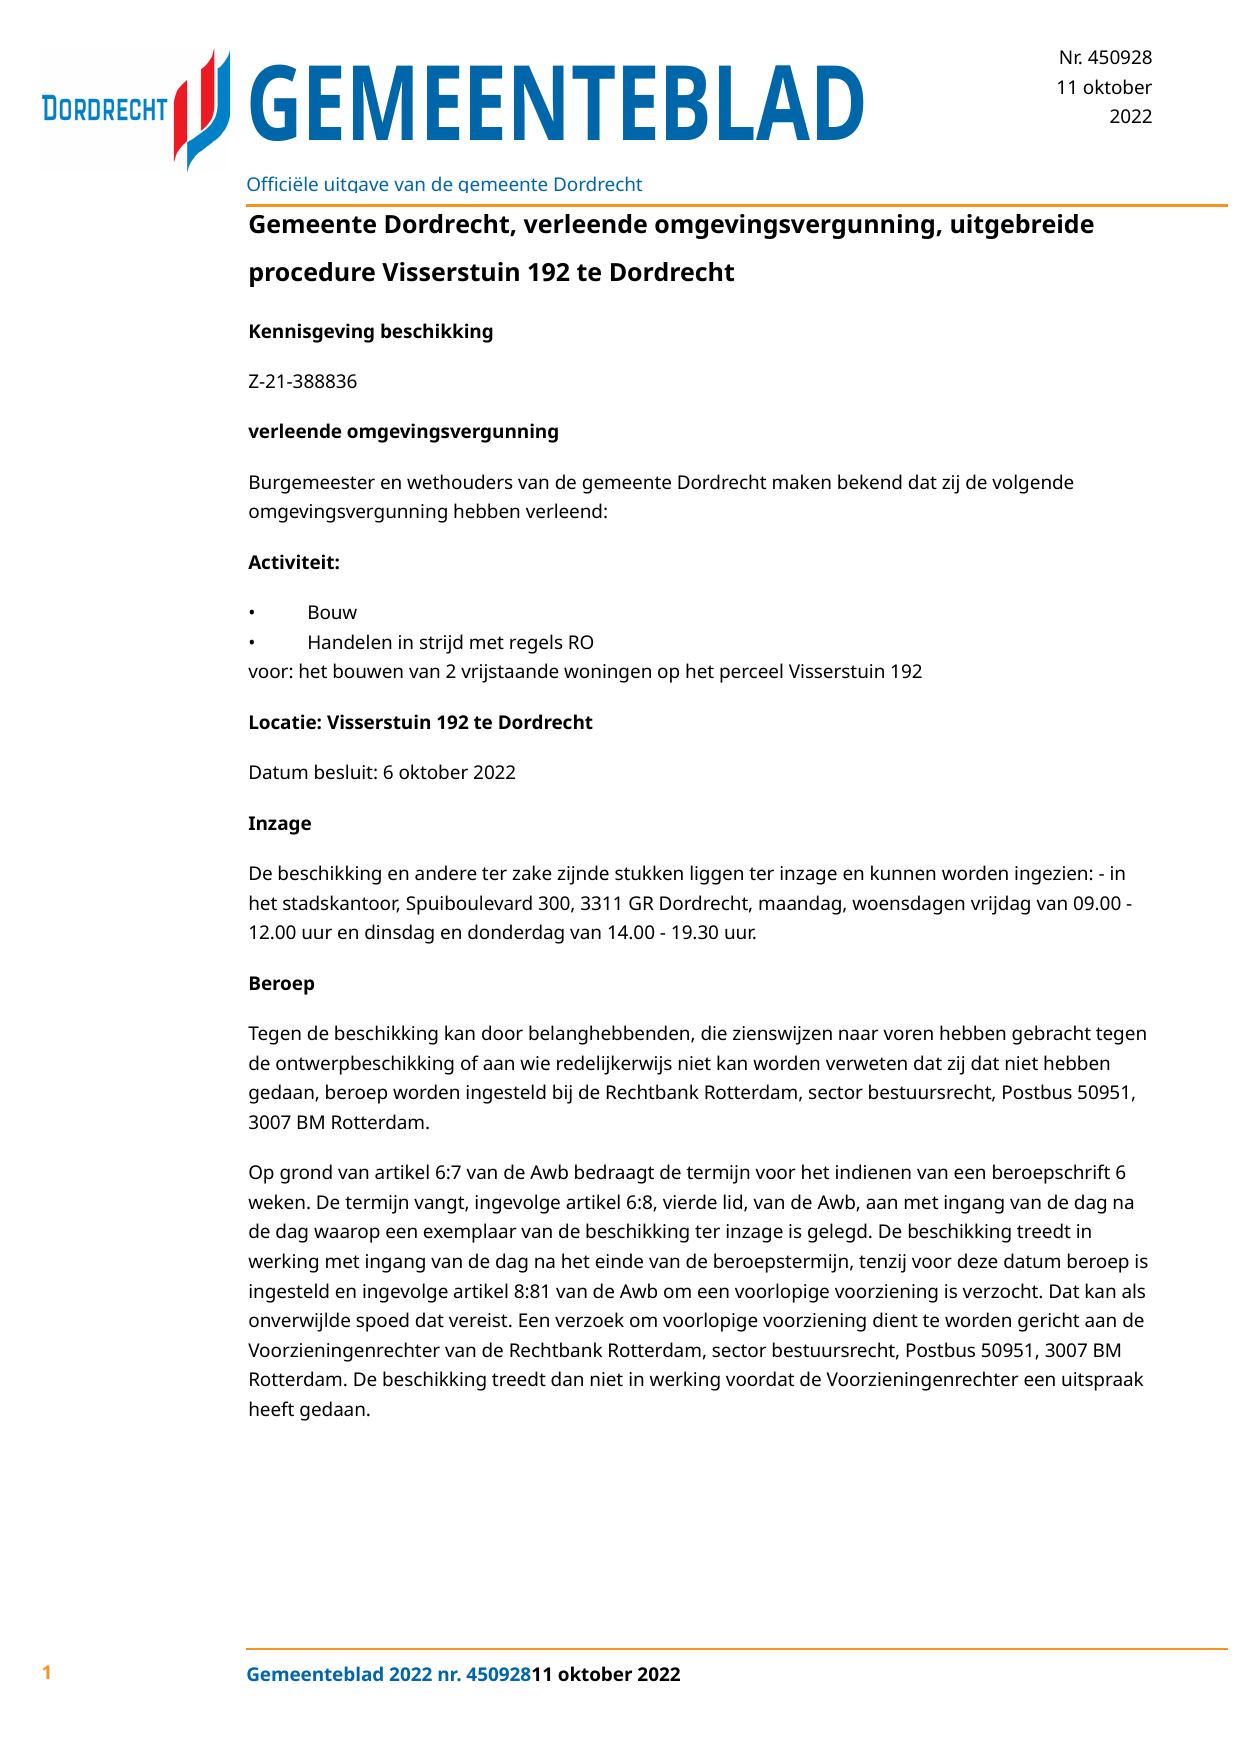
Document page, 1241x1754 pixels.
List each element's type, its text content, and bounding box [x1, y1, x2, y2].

text Tegen de beschikking kan door belanghebbenden, die zienswijzen naar voren hebben gebracht tegen de ontwerpbeschikking of aan wie redelijkerwijs niet kan worden verweten dat zij dat niet hebben gedaan, beroep worden ingesteld bij de Rechtbank Rotterdam, sector bestuursrecht, Postbus 50951, 3007 BM Rotterdam. [248, 1020, 1152, 1135]
text Op grond van artikel 6:7 van de Awb bedraagt de termijn voor het indienen van een beroepschrift 6 weken. De termijn vangt, ingevolge artikel 6:8, vierde lid, van de Awb, aan met ingang van de dag na de dag waarop een exemplaar van de beschikking ter inzage is gelegd. De beschikking treedt in werking met ingang van de dag na het einde van de beroepstermijn, tenzij voor deze datum beroep is ingesteld en ingevolge artikel 8:81 van de Awb om een voorlopige voorziening is verzocht. Dat kan als onverwijlde spoed dat vereist. Een verzoek om voorlopige voorziening dient te worden gericht aan de Voorzieningenrechter van de Rechtbank Rotterdam, sector bestuursrecht, Postbus 50951, 3007 BM Rotterdam. De beschikking treedt dan niet in werking voordat de Voorzieningenrechter een uitspraak heeft gedaan. [248, 1159, 1152, 1422]
text De beschikking en andere ter zake zijnde stukken liggen ter inzage en kunnen worden ingezien: - in het stadskantoor, Spuiboulevard 300, 3311 GR Dordrecht, maandag, woensdagen vrijdag van 09.00 - 12.00 uur en dinsdag en donderdag van 14.00 - 19.30 uur. [248, 860, 1152, 945]
text Kennisgeving beschikking [248, 318, 1152, 344]
text Inzage [248, 810, 1152, 836]
text voor: het bouwen van 2 vrijstaande woningen op het perceel Visserstuin 192 [248, 659, 1152, 684]
text verleende omgevingsvergunning [248, 419, 1152, 444]
text Burgemeester en wethouders van de gemeente Dordrecht maken bekend dat zij de volgende omgevingsvergunning hebben verleend: [248, 469, 1152, 524]
list Handelen in strijd met regels RO [248, 629, 1152, 655]
text Z-21-388836 [248, 368, 1152, 394]
list Bouw [248, 599, 1152, 625]
picture [41, 47, 231, 172]
text Activiteit: [248, 549, 1152, 575]
text Beroep [248, 970, 1152, 996]
text Datum besluit: 6 oktober 2022 [248, 759, 1152, 785]
text Locatie: Visserstuin 192 te Dordrecht [248, 709, 1152, 735]
text Gemeente Dordrecht, verleende omgevingsvergunning, uitgebreide procedure Visserstuin 192 te Dordrecht [248, 207, 1152, 288]
